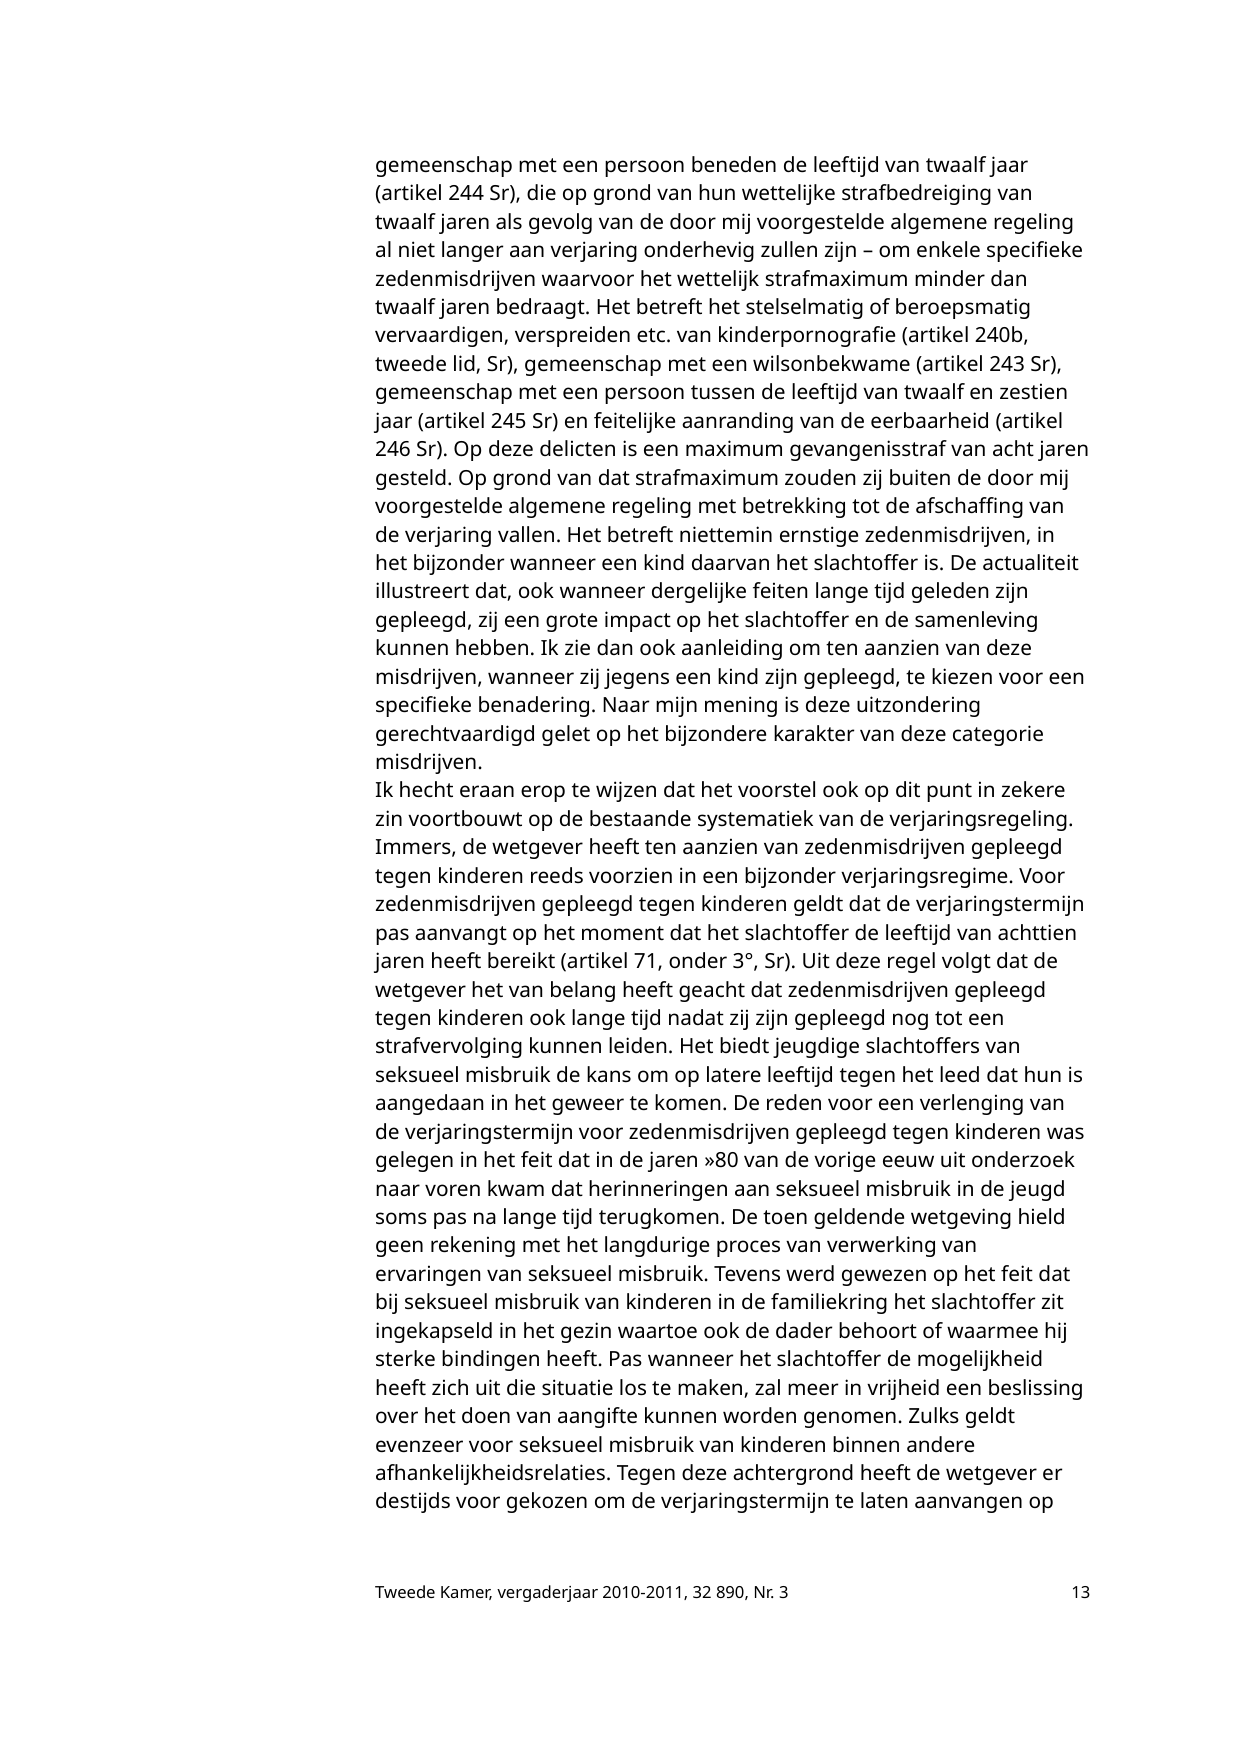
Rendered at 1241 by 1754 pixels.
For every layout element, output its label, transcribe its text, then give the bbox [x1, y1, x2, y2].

text Ik hecht eraan erop te wijzen dat het voorstel ook op dit punt in zekere zin voortbouwt op de bestaande systematiek van de verjaringsregeling. Immers, de wetgever heeft ten aanzien van zedenmisdrijven gepleegd tegen kinderen reeds voorzien in een bijzonder verjaringsregime. Voor zedenmisdrijven gepleegd tegen kinderen geldt dat de verjaringstermijn pas aanvangt op het moment dat het slachtoffer de leeftijd van achttien jaren heeft bereikt (artikel 71, onder 3°, Sr). Uit deze regel volgt dat de wetgever het van belang heeft geacht dat zedenmisdrijven gepleegd tegen kinderen ook lange tijd nadat zij zijn gepleegd nog tot een strafvervolging kunnen leiden. Het biedt jeugdige slachtoffers van seksueel misbruik de kans om op latere leeftijd tegen het leed dat hun is aangedaan in het geweer te komen. De reden voor een verlenging van de verjaringstermijn voor zedenmisdrijven gepleegd tegen kinderen was gelegen in het feit dat in de jaren »80 van de vorige eeuw uit onderzoek naar voren kwam dat herinneringen aan seksueel misbruik in de jeugd soms pas na lange tijd terugkomen. De toen geldende wetgeving hield geen rekening met het langdurige proces van verwerking van ervaringen van seksueel misbruik. Tevens werd gewezen op het feit dat bij seksueel misbruik van kinderen in de familiekring het slachtoffer zit ingekapseld in het gezin waartoe ook de dader behoort of waarmee hij sterke bindingen heeft. Pas wanneer het slachtoffer de mogelijkheid heeft zich uit die situatie los te maken, zal meer in vrijheid een beslissing over het doen van aangifte kunnen worden genomen. Zulks geldt evenzeer voor seksueel misbruik van kinderen binnen andere afhankelijkheidsrelaties. Tegen deze achtergrond heeft de wetgever er destijds voor gekozen om de verjaringstermijn te laten aanvangen op [375, 776, 1090, 1515]
text gemeenschap met een persoon beneden de leeftijd van twaalf jaar (artikel 244 Sr), die op grond van hun wettelijke strafbedreiging van twaalf jaren als gevolg van de door mij voorgestelde algemene regeling al niet langer aan verjaring onderhevig zullen zijn – om enkele specifieke zedenmisdrijven waarvoor het wettelijk strafmaximum minder dan twaalf jaren bedraagt. Het betreft het stelselmatig of beroepsmatig vervaardigen, verspreiden etc. van kinderpornografie (artikel 240b, tweede lid, Sr), gemeenschap met een wilsonbekwame (artikel 243 Sr), gemeenschap met een persoon tussen de leeftijd van twaalf en zestien jaar (artikel 245 Sr) en feitelijke aanranding van de eerbaarheid (artikel 246 Sr). Op deze delicten is een maximum gevangenisstraf van acht jaren gesteld. Op grond van dat strafmaximum zouden zij buiten de door mij voorgestelde algemene regeling met betrekking tot de afschaffing van de verjaring vallen. Het betreft niettemin ernstige zedenmisdrijven, in het bijzonder wanneer een kind daarvan het slachtoffer is. De actualiteit illustreert dat, ook wanneer dergelijke feiten lange tijd geleden zijn gepleegd, zij een grote impact op het slachtoffer en de samenleving kunnen hebben. Ik zie dan ook aanleiding om ten aanzien van deze misdrijven, wanneer zij jegens een kind zijn gepleegd, te kiezen voor een specifieke benadering. Naar mijn mening is deze uitzondering gerechtvaardigd gelet op het bijzondere karakter van deze categorie misdrijven. [375, 150, 1090, 776]
